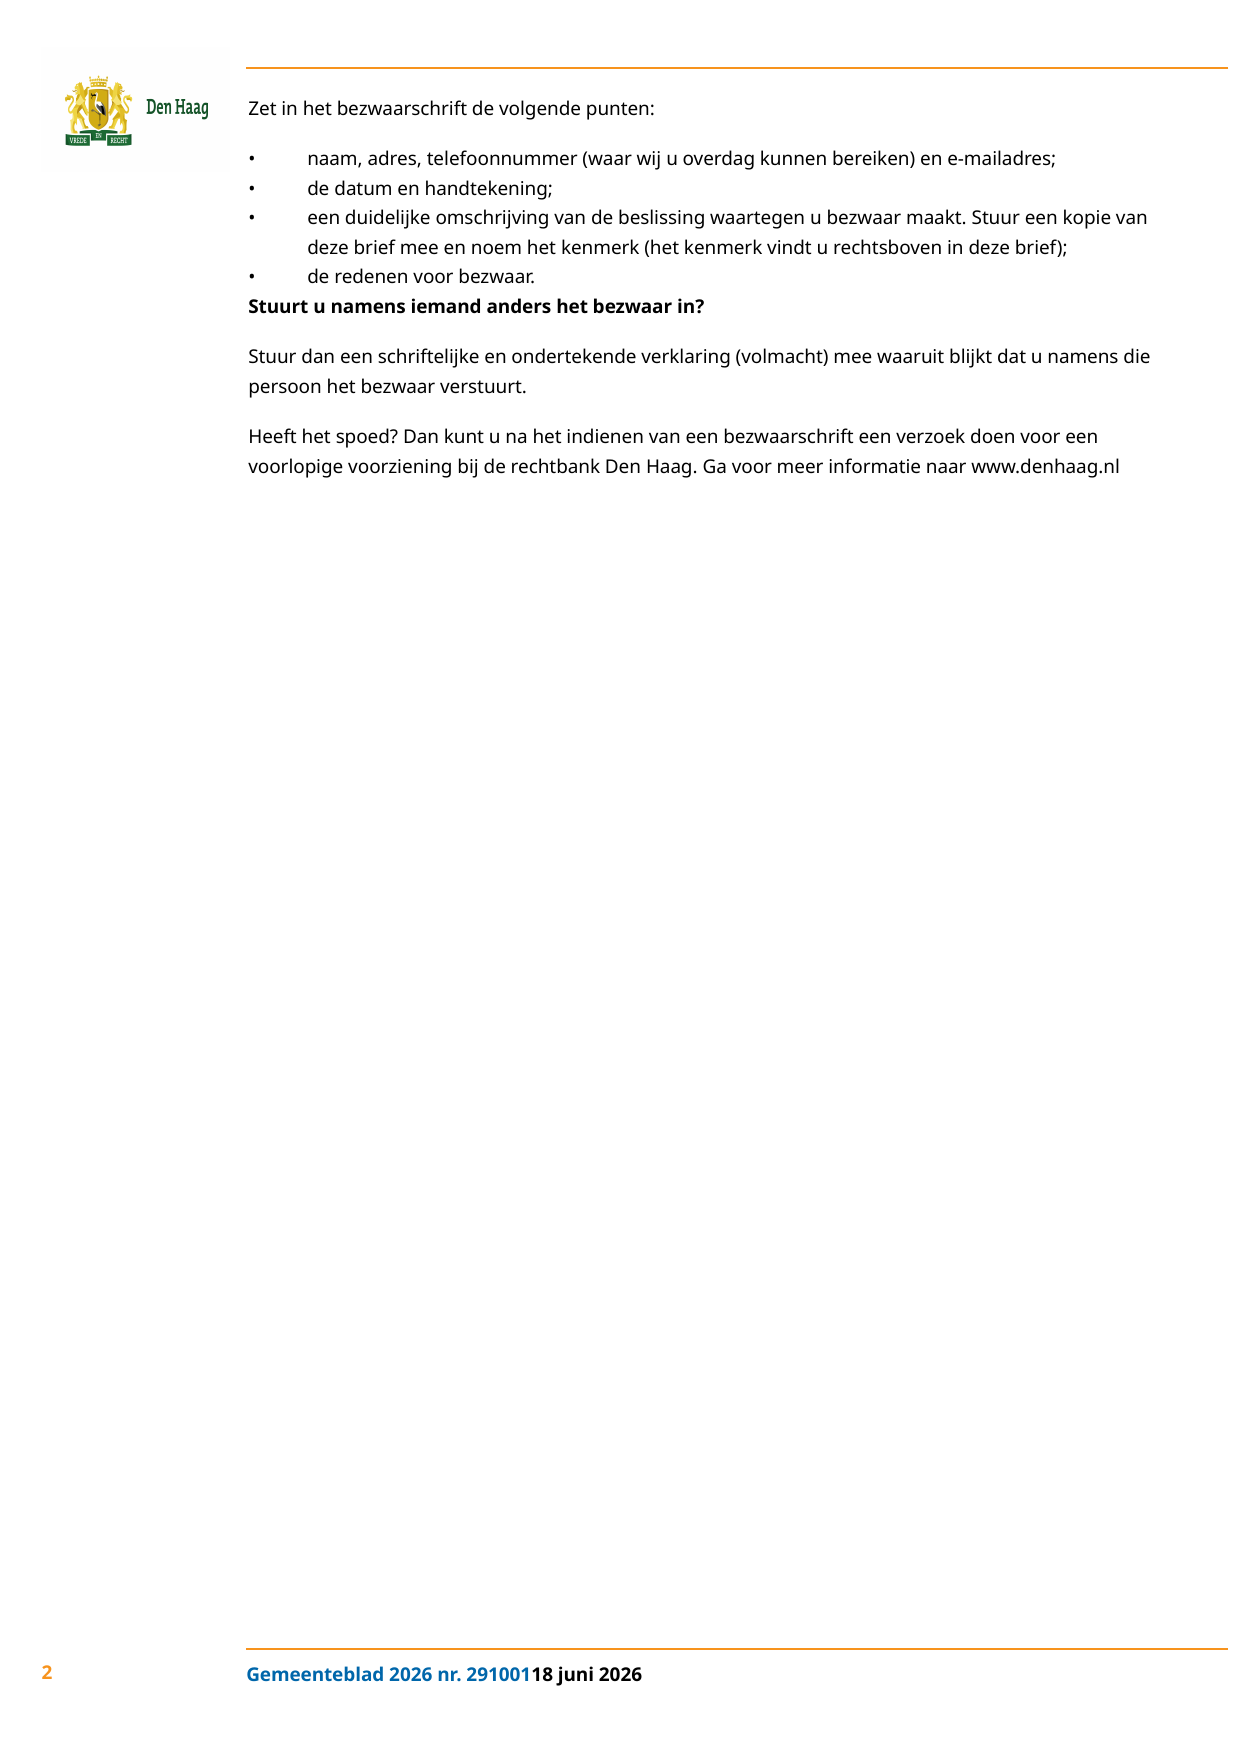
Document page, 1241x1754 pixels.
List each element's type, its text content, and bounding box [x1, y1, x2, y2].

text Stuur dan een schriftelijke en ondertekende verklaring (volmacht) mee waaruit blijkt dat u namens die persoon het bezwaar verstuurt. [248, 343, 1152, 399]
list de datum en handtekening; [248, 175, 1152, 201]
picture [41, 47, 231, 172]
list de redenen voor bezwaar. [248, 263, 1152, 289]
text Zet in het bezwaarschrift de volgende punten: [248, 95, 1152, 121]
list een duidelijke omschrijving van de beslissing waartegen u bezwaar maakt. Stuur een kopie van deze brief mee en noem het kenmerk (het kenmerk vindt u rechtsboven in deze brief); [248, 204, 1152, 260]
text Heeft het spoed? Dan kunt u na het indienen van een bezwaarschrift een verzoek doen voor een voorlopige voorziening bij de rechtbank Den Haag. Ga voor meer informatie naar www.denhaag.nl [248, 423, 1152, 479]
list naam, adres, telefoonnummer (waar wij u overdag kunnen bereiken) en e-mailadres; [248, 145, 1152, 171]
text Stuurt u namens iemand anders het bezwaar in? [248, 293, 1152, 319]
